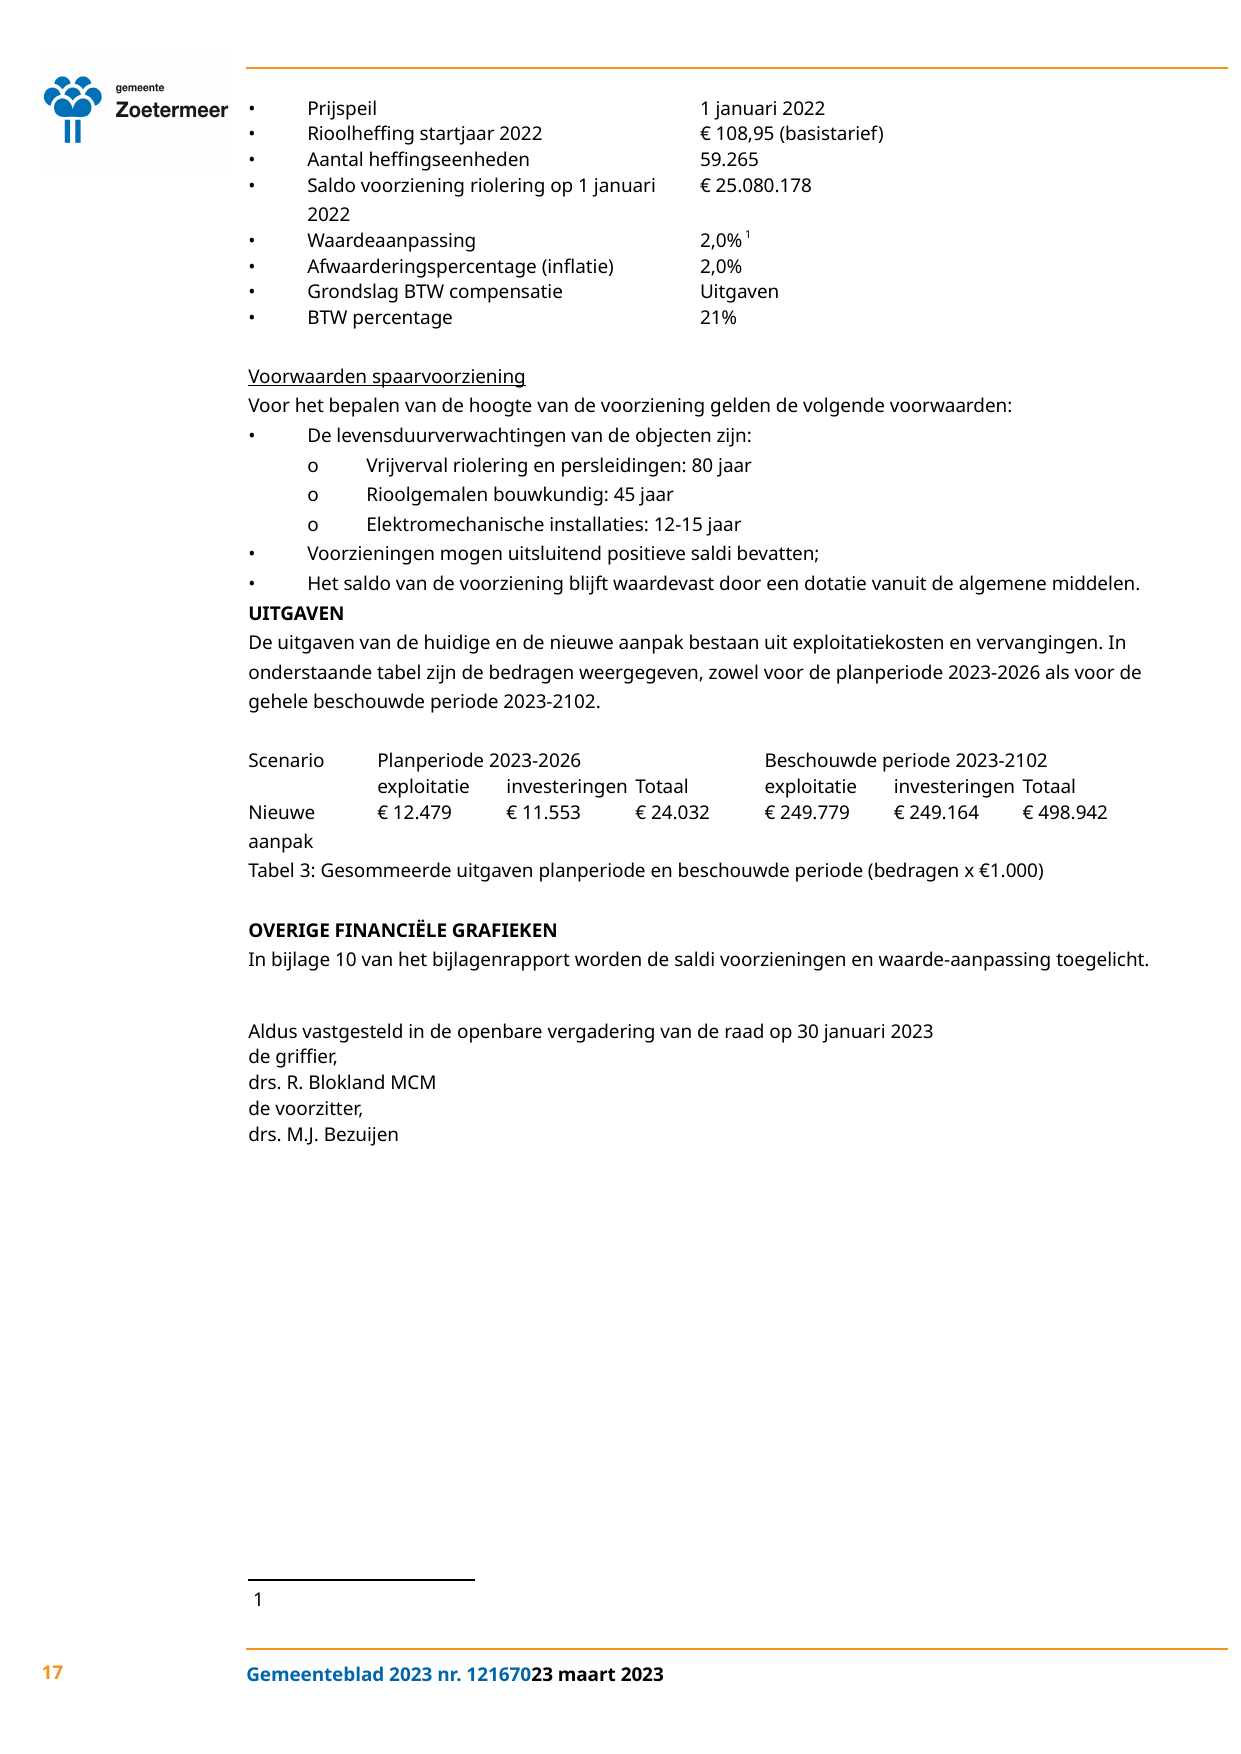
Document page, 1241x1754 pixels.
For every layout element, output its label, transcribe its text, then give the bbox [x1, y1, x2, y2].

list Rioolgemalen bouwkundig: 45 jaar [307, 481, 1152, 507]
table_cell € 249.164 [894, 799, 1022, 854]
table_cell € 108,95 (basistarief) [700, 121, 1152, 146]
text In bijlage 10 van het bijlagenrapport worden de saldi voorzieningen en waarde-aanpassing toegelicht. [248, 946, 1152, 972]
list De levensduurverwachtingen van de objecten zijn: [248, 422, 1152, 448]
table_cell 1 januari 2022 [700, 95, 1152, 121]
table_cell investeringen [506, 774, 635, 799]
text OVERIGE FINANCIËLE GRAFIEKEN [248, 917, 1152, 943]
table_cell 2,0% [700, 227, 1152, 253]
table_cell € 25.080.178 [700, 172, 1152, 227]
table_cell € 498.942 [1023, 799, 1152, 854]
table_cell Waardeaanpassing [248, 227, 700, 253]
table_cell Prijspeil [248, 95, 700, 121]
table_cell € 11.553 [506, 799, 635, 854]
table_cell Rioolheffing startjaar 2022 [248, 121, 700, 146]
table_cell Saldo voorziening riolering op 1 januari 2022 [248, 172, 700, 227]
table_cell Grondslag BTW compensatie [248, 279, 700, 304]
text drs. R. Blokland MCM [248, 1069, 1152, 1095]
table_cell € 249.779 [764, 799, 893, 854]
table_header Scenario [248, 748, 377, 799]
table_cell BTW percentage [248, 305, 700, 330]
text Aldus vastgesteld in de openbare vergadering van de raad op 30 januari 2023 [248, 1018, 1152, 1043]
table_cell Uitgaven [700, 279, 1152, 304]
text UITGAVEN [248, 600, 1152, 625]
table_cell exploitatie [377, 774, 506, 799]
table_cell exploitatie [764, 774, 893, 799]
table_cell 2,0% [700, 253, 1152, 279]
list Vrijverval riolering en persleidingen: 80 jaar [307, 452, 1152, 477]
text Voorwaarden spaarvoorziening [248, 363, 1152, 389]
list Voorzieningen mogen uitsluitend positieve saldi bevatten; [248, 541, 1152, 566]
picture [41, 47, 231, 172]
table_header Beschouwde periode 2023-2102 [764, 748, 1152, 773]
table_cell investeringen [894, 774, 1022, 799]
table_cell € 24.032 [635, 799, 764, 854]
table_cell Totaal [1023, 774, 1152, 799]
table_cell Nieuwe aanpak [248, 799, 377, 854]
text De uitgaven van de huidige en de nieuwe aanpak bestaan uit exploitatiekosten en vervangingen. In onderstaande tabel zijn de bedragen weergegeven, zowel voor de planperiode 2023-2026 als voor de gehele beschouwde periode 2023-2102. [248, 629, 1152, 714]
table_cell Afwaarderingspercentage (inflatie) [248, 253, 700, 279]
table_cell 21% [700, 305, 1152, 330]
table_cell Totaal [635, 774, 764, 799]
table_cell Aantal heffingseenheden [248, 146, 700, 172]
list Het saldo van de voorziening blijft waardevast door een dotatie vanuit de algemene middelen. [248, 570, 1152, 596]
table_header Planperiode 2023-2026 [377, 748, 764, 773]
text Voor het bepalen van de hoogte van de voorziening gelden de volgende voorwaarden: [248, 393, 1152, 418]
text de griffier, [248, 1043, 1152, 1069]
table_cell € 12.479 [377, 799, 506, 854]
text de voorzitter, [248, 1095, 1152, 1121]
list Elektromechanische installaties: 12-15 jaar [307, 511, 1152, 537]
table_cell 59.265 [700, 146, 1152, 172]
text drs. M.J. Bezuijen [248, 1121, 1152, 1146]
text Tabel 3: Gesommeerde uitgaven planperiode en beschouwde periode (bedragen x €1.000) [248, 858, 1152, 883]
